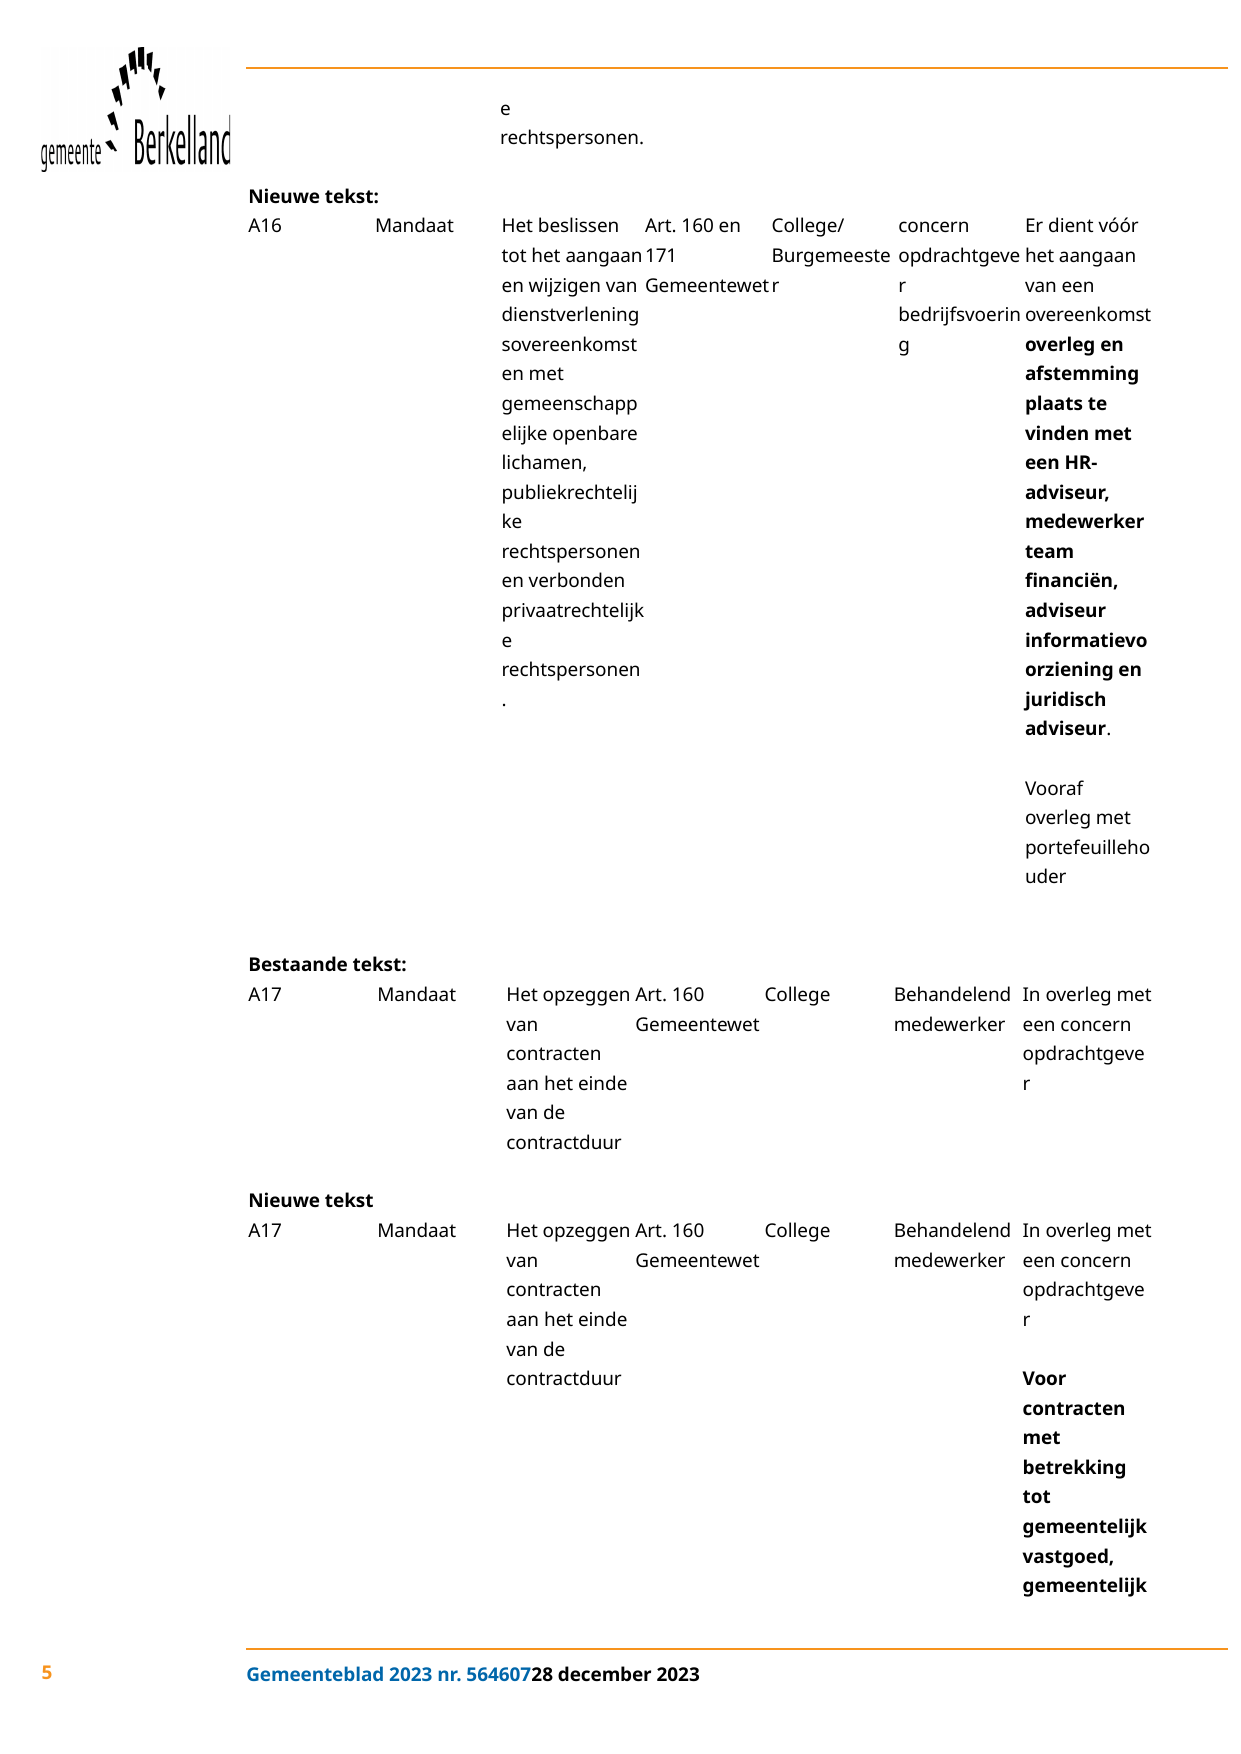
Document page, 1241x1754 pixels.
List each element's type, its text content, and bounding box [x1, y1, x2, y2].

table_header Het beslissen tot het aangaan en wijzigen van dienstverleningsovereenkomsten met gemeenschappelijke openbare lichamen, publiekrechtelijke rechtspersonen en verbonden privaatrechtelijke rechtspersonen. [501, 213, 645, 889]
table_header College [764, 981, 893, 1155]
table_header College/ Burgemeester [771, 213, 898, 889]
table_header Het opzeggen van contracten aan het einde van de contractduur [506, 1218, 635, 1598]
table_header e rechtspersonen. [500, 95, 648, 150]
table_header Art. 160 Gemeentewet [635, 1218, 764, 1598]
table_header [648, 95, 774, 150]
table_header A17 [248, 981, 377, 1155]
table_header A16 [248, 213, 375, 889]
table_header [1026, 95, 1152, 150]
text Bestaande tekst: [248, 952, 1152, 977]
text Nieuwe tekst [248, 1188, 1152, 1213]
table_header Behandelend medewerker [894, 1218, 1022, 1598]
table_header Mandaat [377, 1218, 506, 1598]
table_header In overleg met een concern opdrachtgever Voor contracten met betrekking tot gemeentelijk vastgoed, gemeentelijk [1023, 1218, 1152, 1598]
table_header concern opdrachtgever bedrijfsvoering [898, 213, 1025, 889]
table_header [374, 95, 500, 150]
table_header [900, 95, 1026, 150]
text Nieuwe tekst: [248, 183, 1152, 209]
table_header Art. 160 en 171 Gemeentewet [645, 213, 771, 889]
table_header [248, 95, 374, 150]
table_header Behandelend medewerker [894, 981, 1022, 1155]
picture [41, 47, 231, 172]
table_header In overleg met een concern opdrachtgever [1023, 981, 1152, 1155]
table_header Er dient vóór het aangaan van een overeenkomst overleg en afstemming plaats te vinden met een HR-adviseur, medewerker team financiën, adviseur informatievoorziening en juridisch adviseur. Vooraf overleg met portefeuillehouder [1025, 213, 1152, 889]
table_header Mandaat [377, 981, 506, 1155]
table_header Mandaat [375, 213, 501, 889]
table_header Art. 160 Gemeentewet [635, 981, 764, 1155]
table_header A17 [248, 1218, 377, 1598]
table_header Het opzeggen van contracten aan het einde van de contractduur [506, 981, 635, 1155]
table_header [774, 95, 900, 150]
table_header College [764, 1218, 893, 1598]
